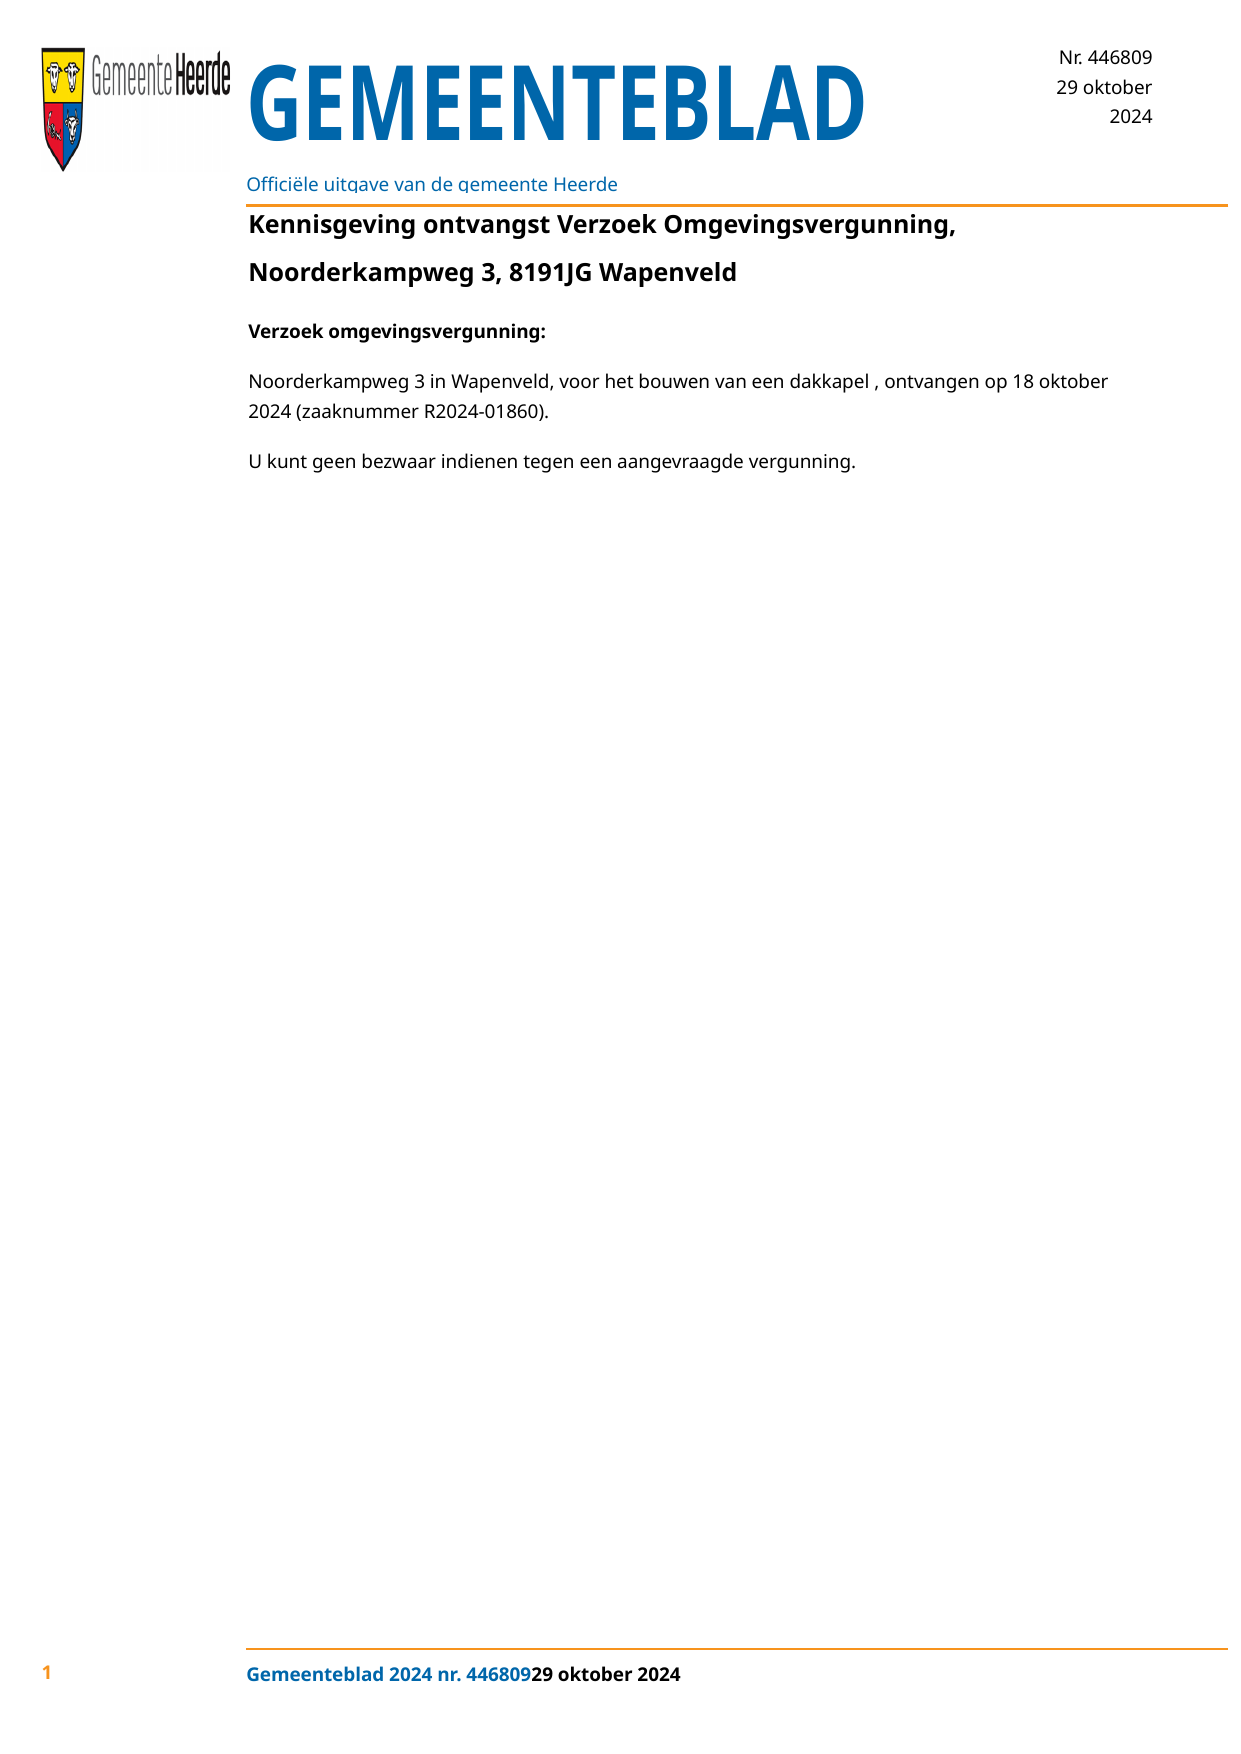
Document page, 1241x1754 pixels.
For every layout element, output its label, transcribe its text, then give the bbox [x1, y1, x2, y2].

picture [41, 47, 231, 172]
text Verzoek omgevingsvergunning: [248, 318, 1152, 344]
text Kennisgeving ontvangst Verzoek Omgevingsvergunning, Noorderkampweg 3, 8191JG Wapenveld [248, 207, 1152, 288]
text Noorderkampweg 3 in Wapenveld, voor het bouwen van een dakkapel , ontvangen op 18 oktober 2024 (zaaknummer R2024-01860). [248, 368, 1152, 424]
text U kunt geen bezwaar indienen tegen een aangevraagde vergunning. [248, 448, 1152, 474]
